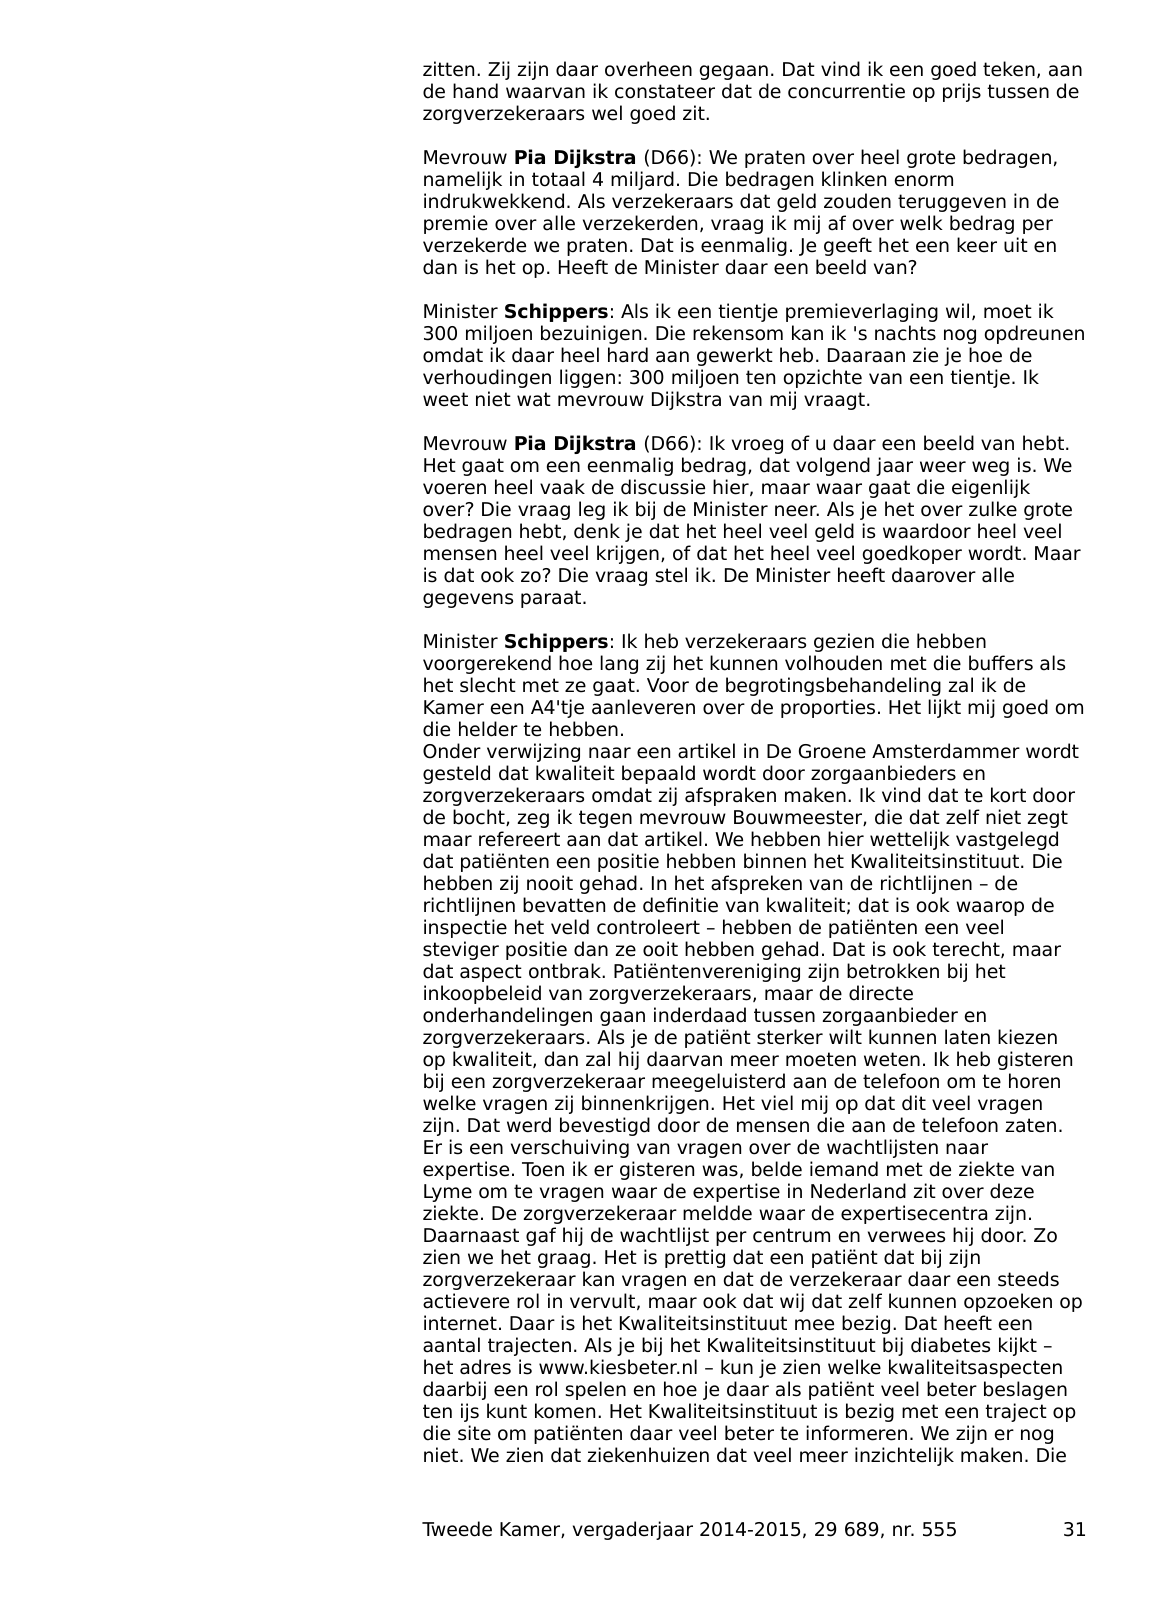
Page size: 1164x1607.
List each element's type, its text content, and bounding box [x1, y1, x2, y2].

text Mevrouw Pia Dijkstra (D66): Ik vroeg of u daar een beeld van hebt. Het gaat om een eenmalig bedrag, dat volgend jaar weer weg is. We voeren heel vaak de discussie hier, maar waar gaat die eigenlijk over? Die vraag leg ik bij de Minister neer. Als je het over zulke grote bedragen hebt, denk je dat het heel veel geld is waardoor heel veel mensen heel veel krijgen, of dat het heel veel goedkoper wordt. Maar is dat ook zo? Die vraag stel ik. De Minister heeft daarover alle gegevens paraat. [422, 433, 1087, 609]
text zitten. Zij zijn daar overheen gegaan. Dat vind ik een goed teken, aan de hand waarvan ik constateer dat de concurrentie op prijs tussen de zorgverzekeraars wel goed zit. [422, 59, 1087, 125]
text Minister Schippers: Als ik een tientje premieverlaging wil, moet ik 300 miljoen bezuinigen. Die rekensom kan ik 's nachts nog opdreunen omdat ik daar heel hard aan gewerkt heb. Daaraan zie je hoe de verhoudingen liggen: 300 miljoen ten opzichte van een tientje. Ik weet niet wat mevrouw Dijkstra van mij vraagt. [422, 301, 1087, 411]
text Minister Schippers: Ik heb verzekeraars gezien die hebben voorgerekend hoe lang zij het kunnen volhouden met die buffers als het slecht met ze gaat. Voor de begrotingsbehandeling zal ik de Kamer een A4'tje aanleveren over de proporties. Het lijkt mij goed om die helder te hebben. [422, 631, 1087, 741]
text Onder verwijzing naar een artikel in De Groene Amsterdammer wordt gesteld dat kwaliteit bepaald wordt door zorgaanbieders en zorgverzekeraars omdat zij afspraken maken. Ik vind dat te kort door de bocht, zeg ik tegen mevrouw Bouwmeester, die dat zelf niet zegt maar refereert aan dat artikel. We hebben hier wettelijk vastgelegd dat patiënten een positie hebben binnen het Kwaliteitsinstituut. Die hebben zij nooit gehad. In het afspreken van de richtlijnen – de richtlijnen bevatten de definitie van kwaliteit; dat is ook waarop de inspectie het veld controleert – hebben de patiënten een veel steviger positie dan ze ooit hebben gehad. Dat is ook terecht, maar dat aspect ontbrak. Patiëntenvereniging zijn betrokken bij het inkoopbeleid van zorgverzekeraars, maar de directe onderhandelingen gaan inderdaad tussen zorgaanbieder en zorgverzekeraars. Als je de patiënt sterker wilt kunnen laten kiezen op kwaliteit, dan zal hij daarvan meer moeten weten. Ik heb gisteren bij een zorgverzekeraar meegeluisterd aan de telefoon om te horen welke vragen zij binnenkrijgen. Het viel mij op dat dit veel vragen zijn. Dat werd bevestigd door de mensen die aan de telefoon zaten. Er is een verschuiving van vragen over de wachtlijsten naar expertise. Toen ik er gisteren was, belde iemand met de ziekte van Lyme om te vragen waar de expertise in Nederland zit over deze ziekte. De zorgverzekeraar meldde waar de expertisecentra zijn. Daarnaast gaf hij de wachtlijst per centrum en verwees hij door. Zo zien we het graag. Het is prettig dat een patiënt dat bij zijn zorgverzekeraar kan vragen en dat de verzekeraar daar een steeds actievere rol in vervult, maar ook dat wij dat zelf kunnen opzoeken op internet. Daar is het Kwaliteitsinstituut mee bezig. Dat heeft een aantal trajecten. Als je bij het Kwaliteitsinstituut bij diabetes kijkt – het adres is www.kiesbeter.nl – kun je zien welke kwaliteitsaspecten daarbij een rol spelen en hoe je daar als patiënt veel beter beslagen ten ijs kunt komen. Het Kwaliteitsinstituut is bezig met een traject op die site om patiënten daar veel beter te informeren. We zijn er nog niet. We zien dat ziekenhuizen dat veel meer inzichtelijk maken. Die [422, 741, 1087, 1467]
text Mevrouw Pia Dijkstra (D66): We praten over heel grote bedragen, namelijk in totaal 4 miljard. Die bedragen klinken enorm indrukwekkend. Als verzekeraars dat geld zouden teruggeven in de premie over alle verzekerden, vraag ik mij af over welk bedrag per verzekerde we praten. Dat is eenmalig. Je geeft het een keer uit en dan is het op. Heeft de Minister daar een beeld van? [422, 147, 1087, 279]
